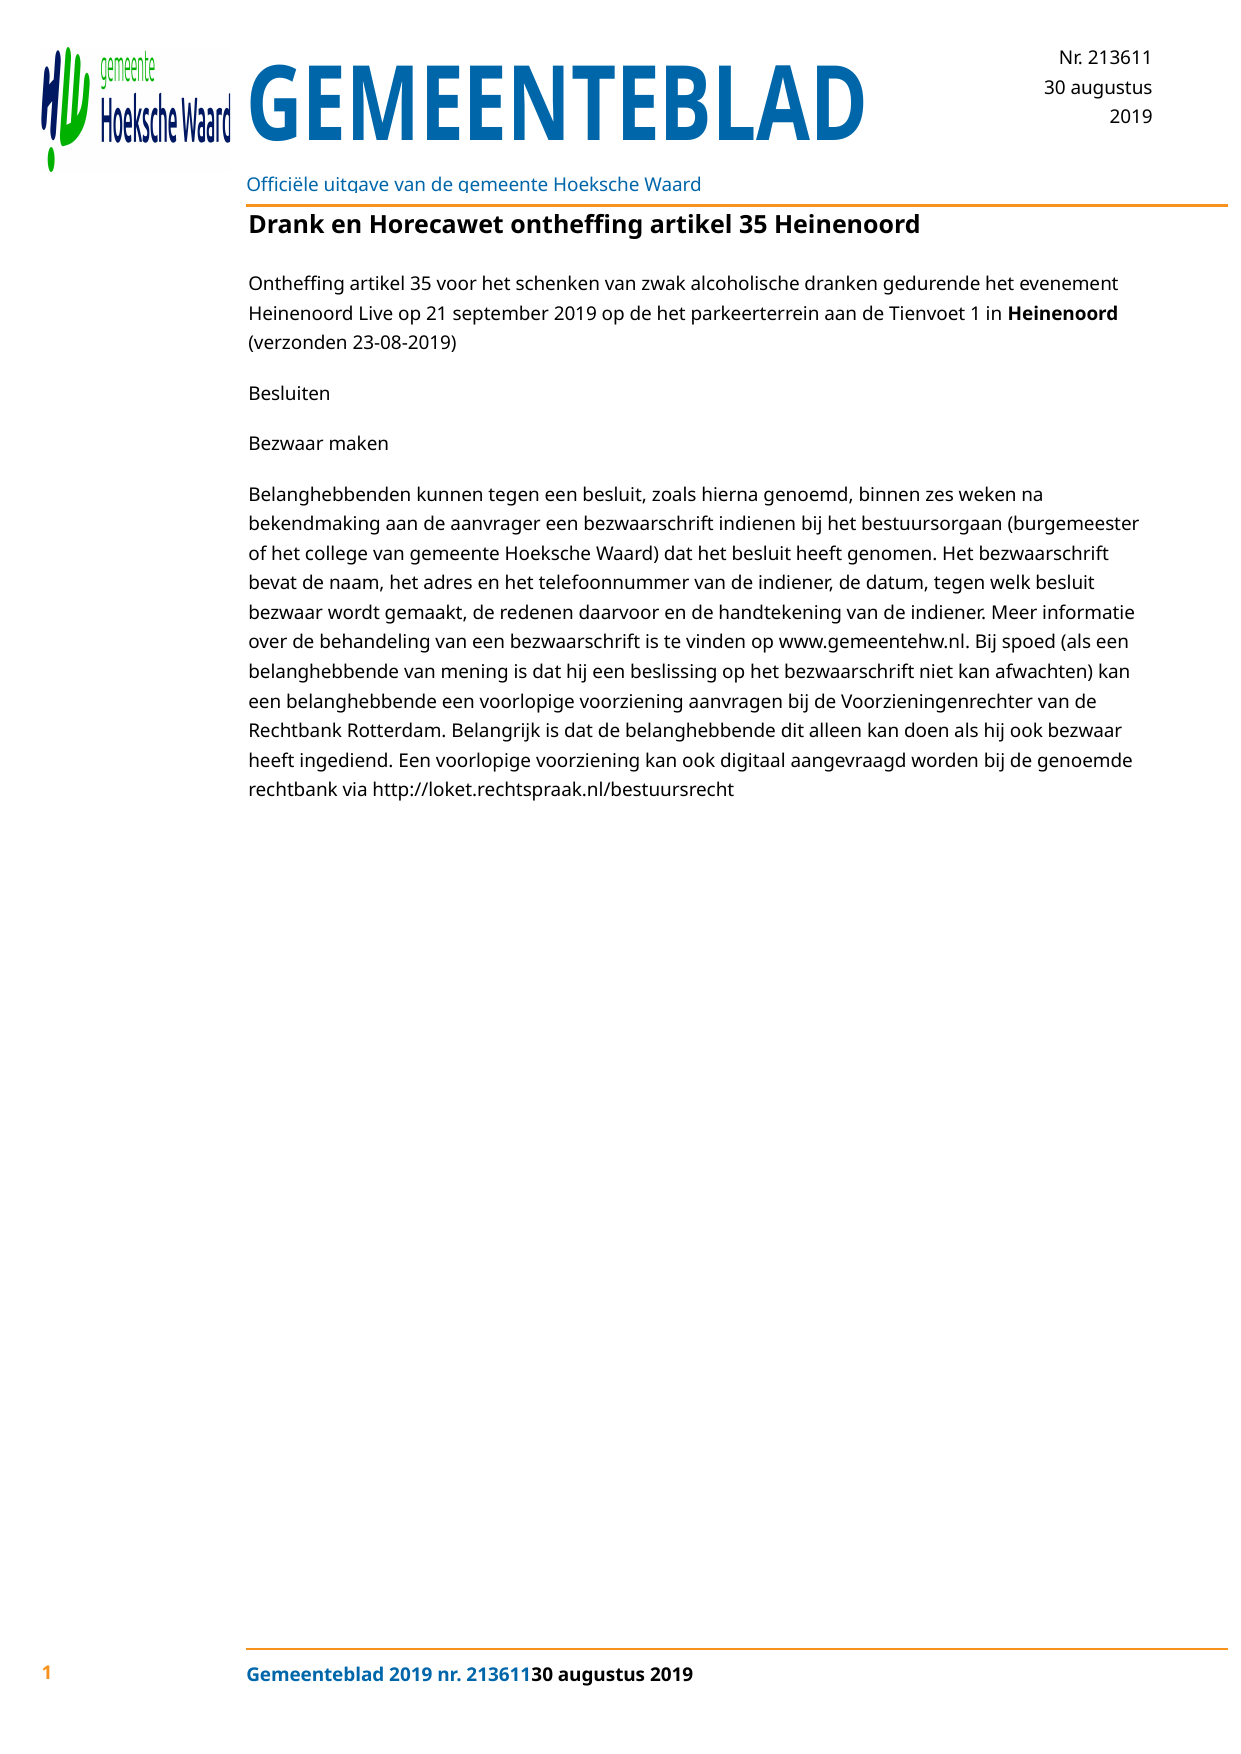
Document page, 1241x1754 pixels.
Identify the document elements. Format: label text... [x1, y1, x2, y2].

picture [41, 47, 231, 172]
text Ontheffing artikel 35 voor het schenken van zwak alcoholische dranken gedurende het evenement Heinenoord Live op 21 september 2019 op de het parkeerterrein aan de Tienvoet 1 in Heinenoord (verzonden 23-08-2019) [248, 270, 1152, 355]
text Besluiten [248, 380, 1152, 406]
text Bezwaar maken [248, 430, 1152, 456]
text Drank en Horecawet ontheffing artikel 35 Heinenoord [248, 207, 1152, 241]
text Belanghebbenden kunnen tegen een besluit, zoals hierna genoemd, binnen zes weken na bekendmaking aan de aanvrager een bezwaarschrift indienen bij het bestuursorgaan (burgemeester of het college van gemeente Hoeksche Waard) dat het besluit heeft genomen. Het bezwaarschrift bevat de naam, het adres en het telefoonnummer van de indiener, de datum, tegen welk besluit bezwaar wordt gemaakt, de redenen daarvoor en de handtekening van de indiener. Meer informatie over de behandeling van een bezwaarschrift is te vinden op www.gemeentehw.nl. Bij spoed (als een belanghebbende van mening is dat hij een beslissing op het bezwaarschrift niet kan afwachten) kan een belanghebbende een voorlopige voorziening aanvragen bij de Voorzieningenrechter van de Rechtbank Rotterdam. Belangrijk is dat de belanghebbende dit alleen kan doen als hij ook bezwaar heeft ingediend. Een voorlopige voorziening kan ook digitaal aangevraagd worden bij de genoemde rechtbank via http://loket.rechtspraak.nl/bestuursrecht [248, 481, 1152, 802]
